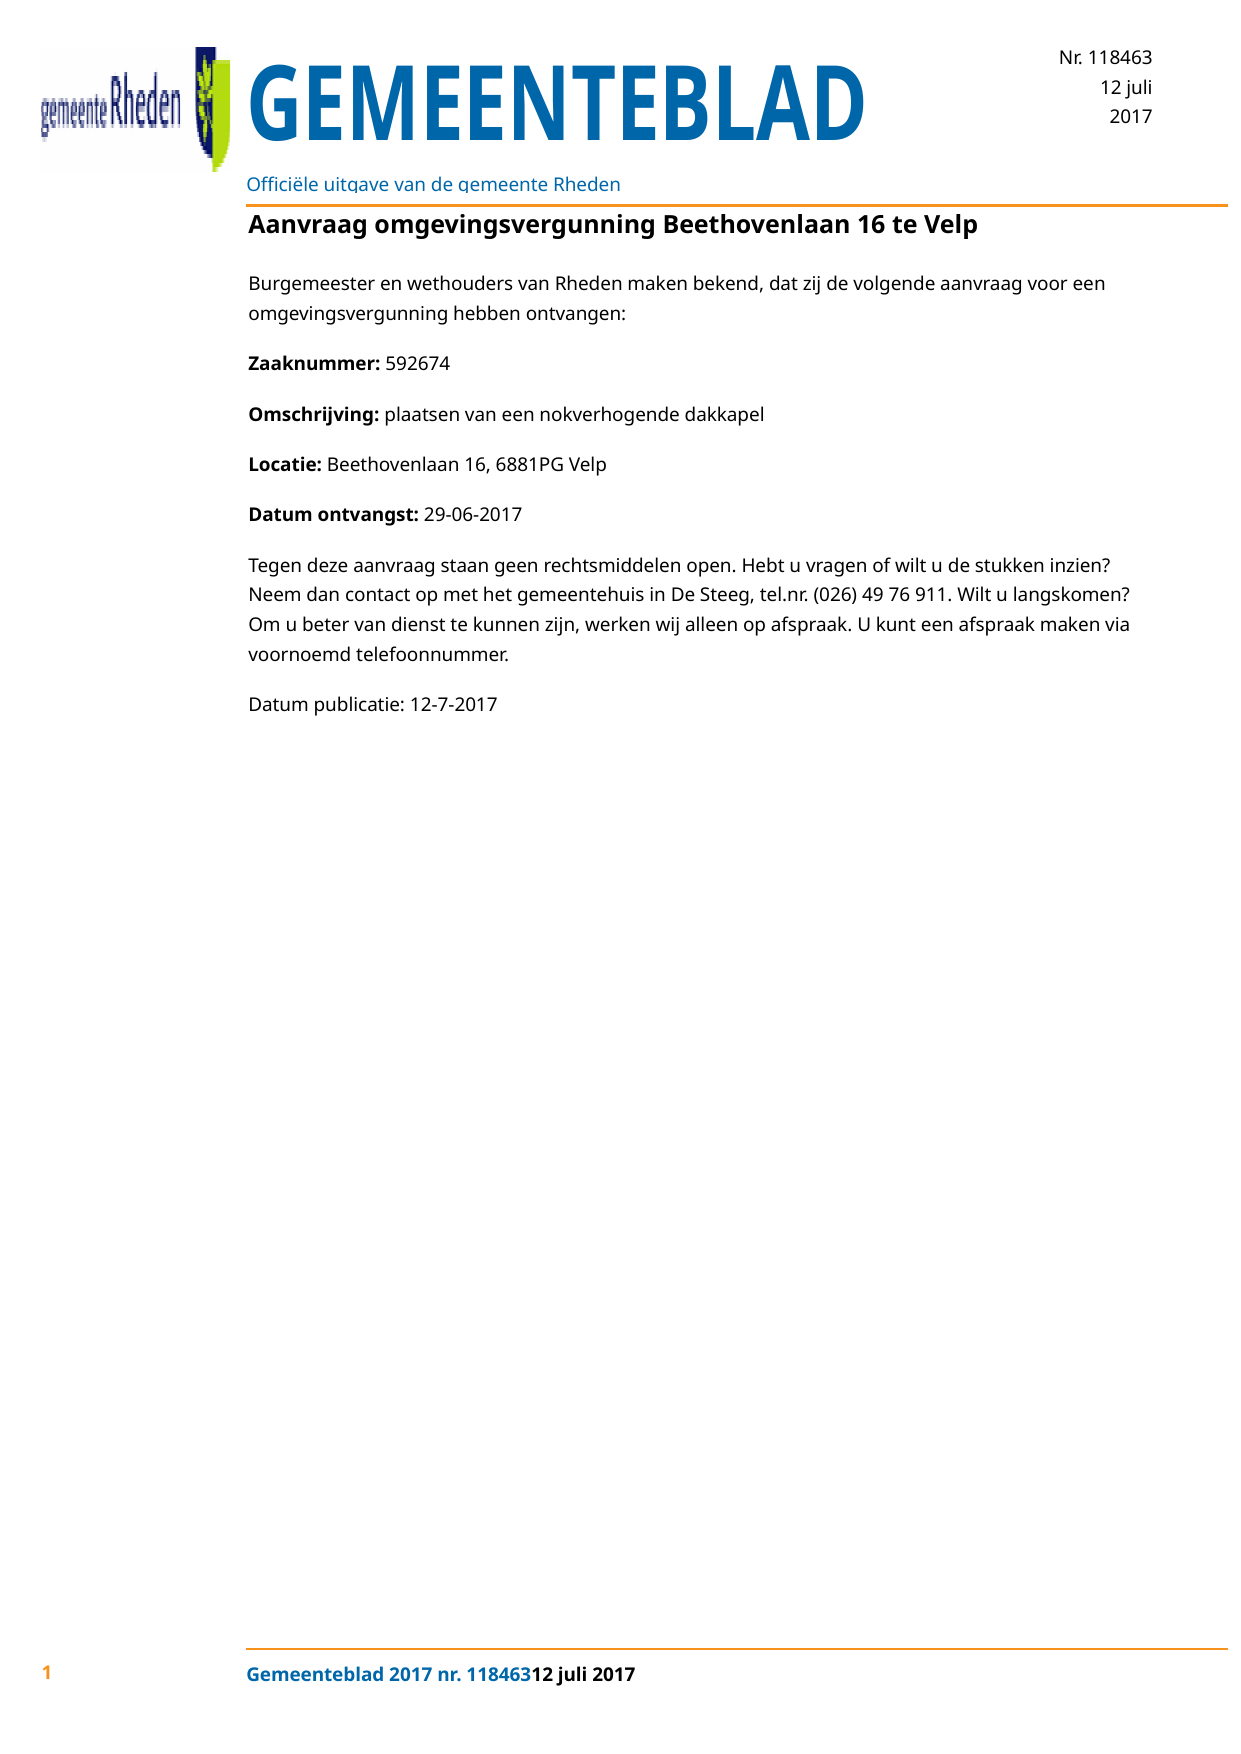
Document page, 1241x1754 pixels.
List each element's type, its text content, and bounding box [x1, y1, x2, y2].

text Locatie: Beethovenlaan 16, 6881PG Velp [248, 451, 1152, 477]
text Datum ontvangst: 29-06-2017 [248, 502, 1152, 527]
text Tegen deze aanvraag staan geen rechtsmiddelen open. Hebt u vragen of wilt u de stukken inzien? Neem dan contact op met het gemeentehuis in De Steeg, tel.nr. (026) 49 76 911. Wilt u langskomen? Om u beter van dienst te kunnen zijn, werken wij alleen op afspraak. U kunt een afspraak maken via voornoemd telefoonnummer. [248, 552, 1152, 666]
text Burgemeester en wethouders van Rheden maken bekend, dat zij de volgende aanvraag voor een omgevingsvergunning hebben ontvangen: [248, 270, 1152, 326]
text Datum publicatie: 12-7-2017 [248, 691, 1152, 717]
text Aanvraag omgevingsvergunning Beethovenlaan 16 te Velp [248, 207, 1152, 241]
text Zaaknummer: 592674 [248, 350, 1152, 376]
picture [41, 47, 231, 172]
text Omschrijving: plaatsen van een nokverhogende dakkapel [248, 401, 1152, 426]
